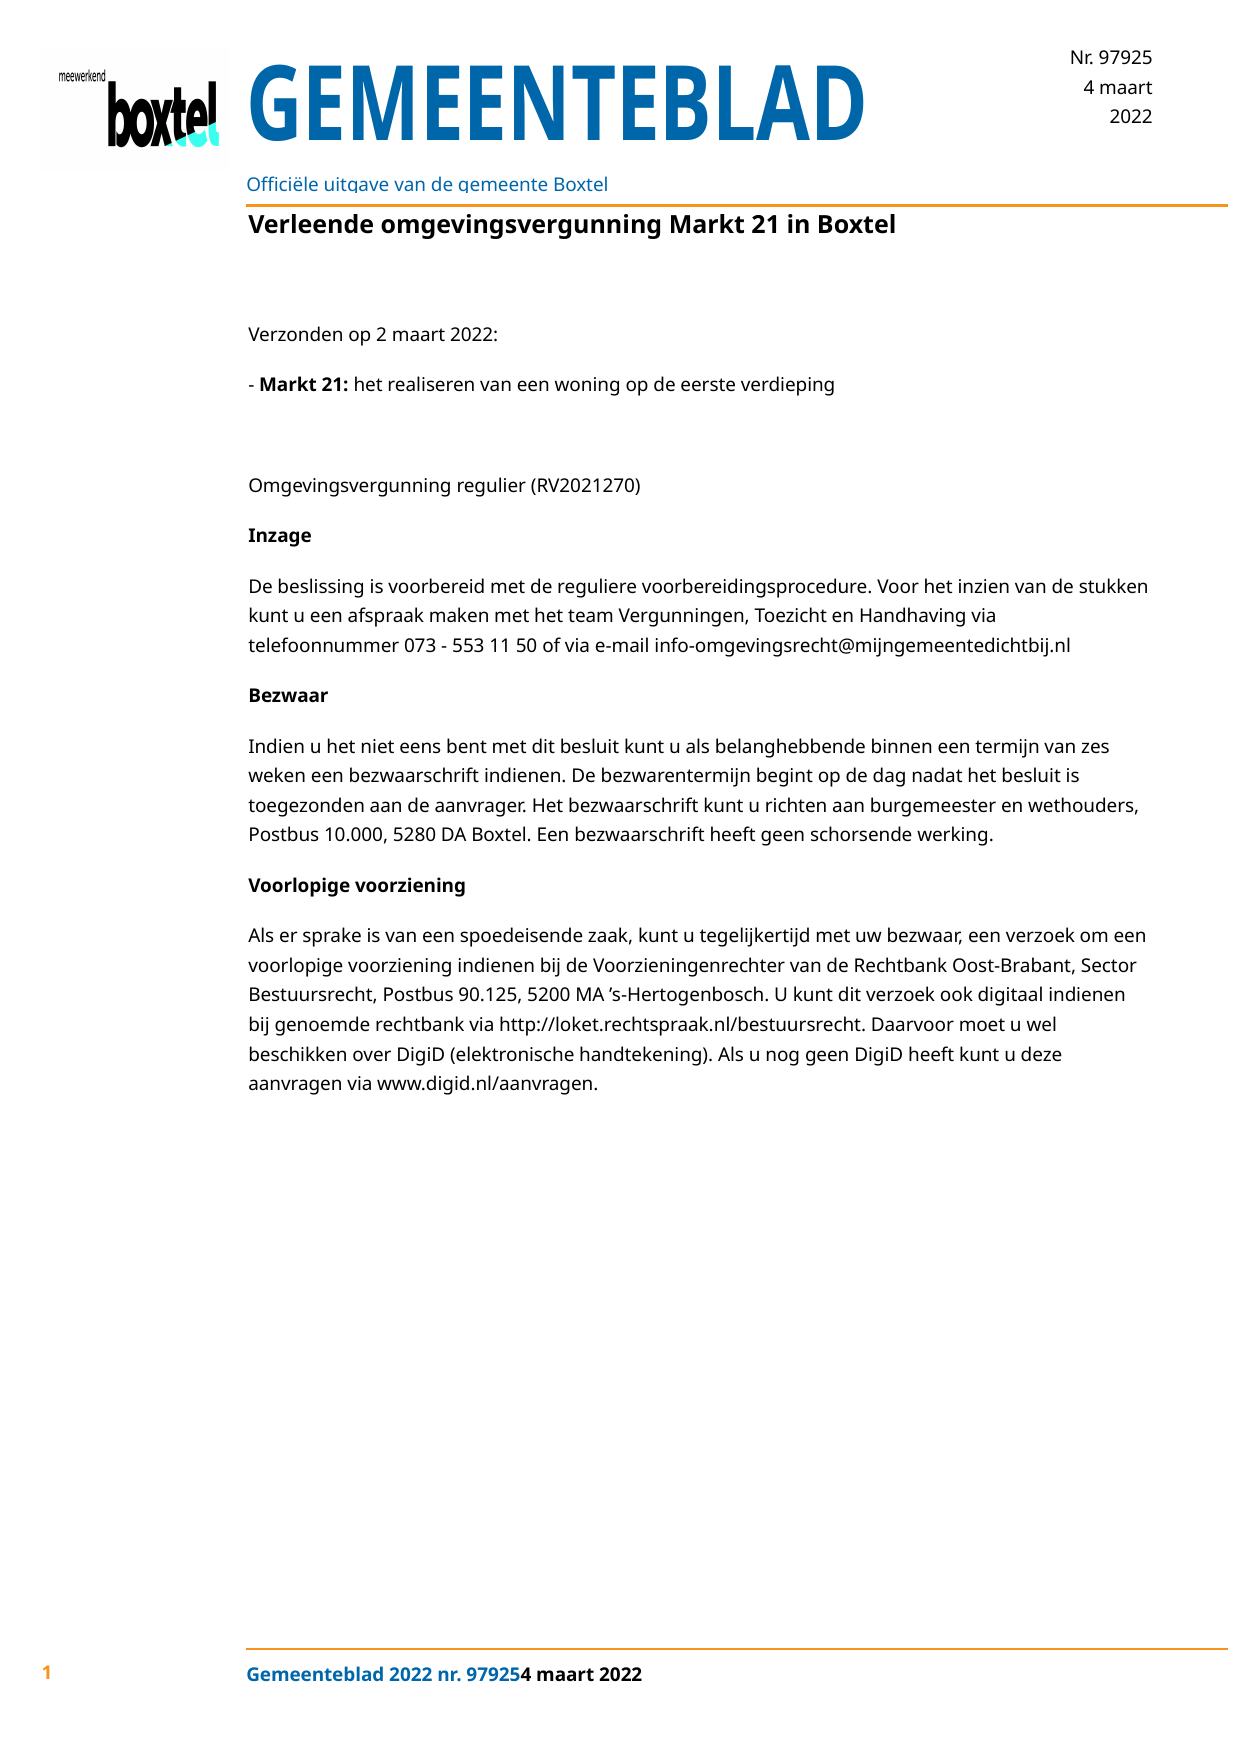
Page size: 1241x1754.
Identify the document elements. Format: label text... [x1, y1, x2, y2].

text Als er sprake is van een spoedeisende zaak, kunt u tegelijkertijd met uw bezwaar, een verzoek om een voorlopige voorziening indienen bij de Voorzieningenrechter van de Rechtbank Oost-Brabant, Sector Bestuursrecht, Postbus 90.125, 5200 MA ’s-Hertogenbosch. U kunt dit verzoek ook digitaal indienen bij genoemde rechtbank via http://loket.rechtspraak.nl/bestuursrecht. Daarvoor moet u wel beschikken over DigiD (elektronische handtekening). Als u nog geen DigiD heeft kunt u deze aanvragen via www.digid.nl/aanvragen. [248, 922, 1152, 1096]
text Indien u het niet eens bent met dit besluit kunt u als belanghebbende binnen een termijn van zes weken een bezwaarschrift indienen. De bezwarentermijn begint op de dag nadat het besluit is toegezonden aan de aanvrager. Het bezwaarschrift kunt u richten aan burgemeester en wethouders, Postbus 10.000, 5280 DA Boxtel. Een bezwaarschrift heeft geen schorsende werking. [248, 733, 1152, 847]
text Verzonden op 2 maart 2022: [248, 321, 1152, 346]
text De beslissing is voorbereid met de reguliere voorbereidingsprocedure. Voor het inzien van de stukken kunt u een afspraak maken met het team Vergunningen, Toezicht en Handhaving via telefoonnummer 073 - 553 11 50 of via e-mail info-omgevingsrecht@mijngemeentedichtbij.nl [248, 573, 1152, 658]
text Voorlopige voorziening [248, 872, 1152, 898]
text Omgevingsvergunning regulier (RV2021270) [248, 472, 1152, 498]
text Inzage [248, 522, 1152, 548]
picture [41, 47, 231, 172]
text - Markt 21: het realiseren van een woning op de eerste verdieping [248, 371, 1152, 397]
text Bezwaar [248, 682, 1152, 708]
text Verleende omgevingsvergunning Markt 21 in Boxtel [248, 207, 1152, 241]
